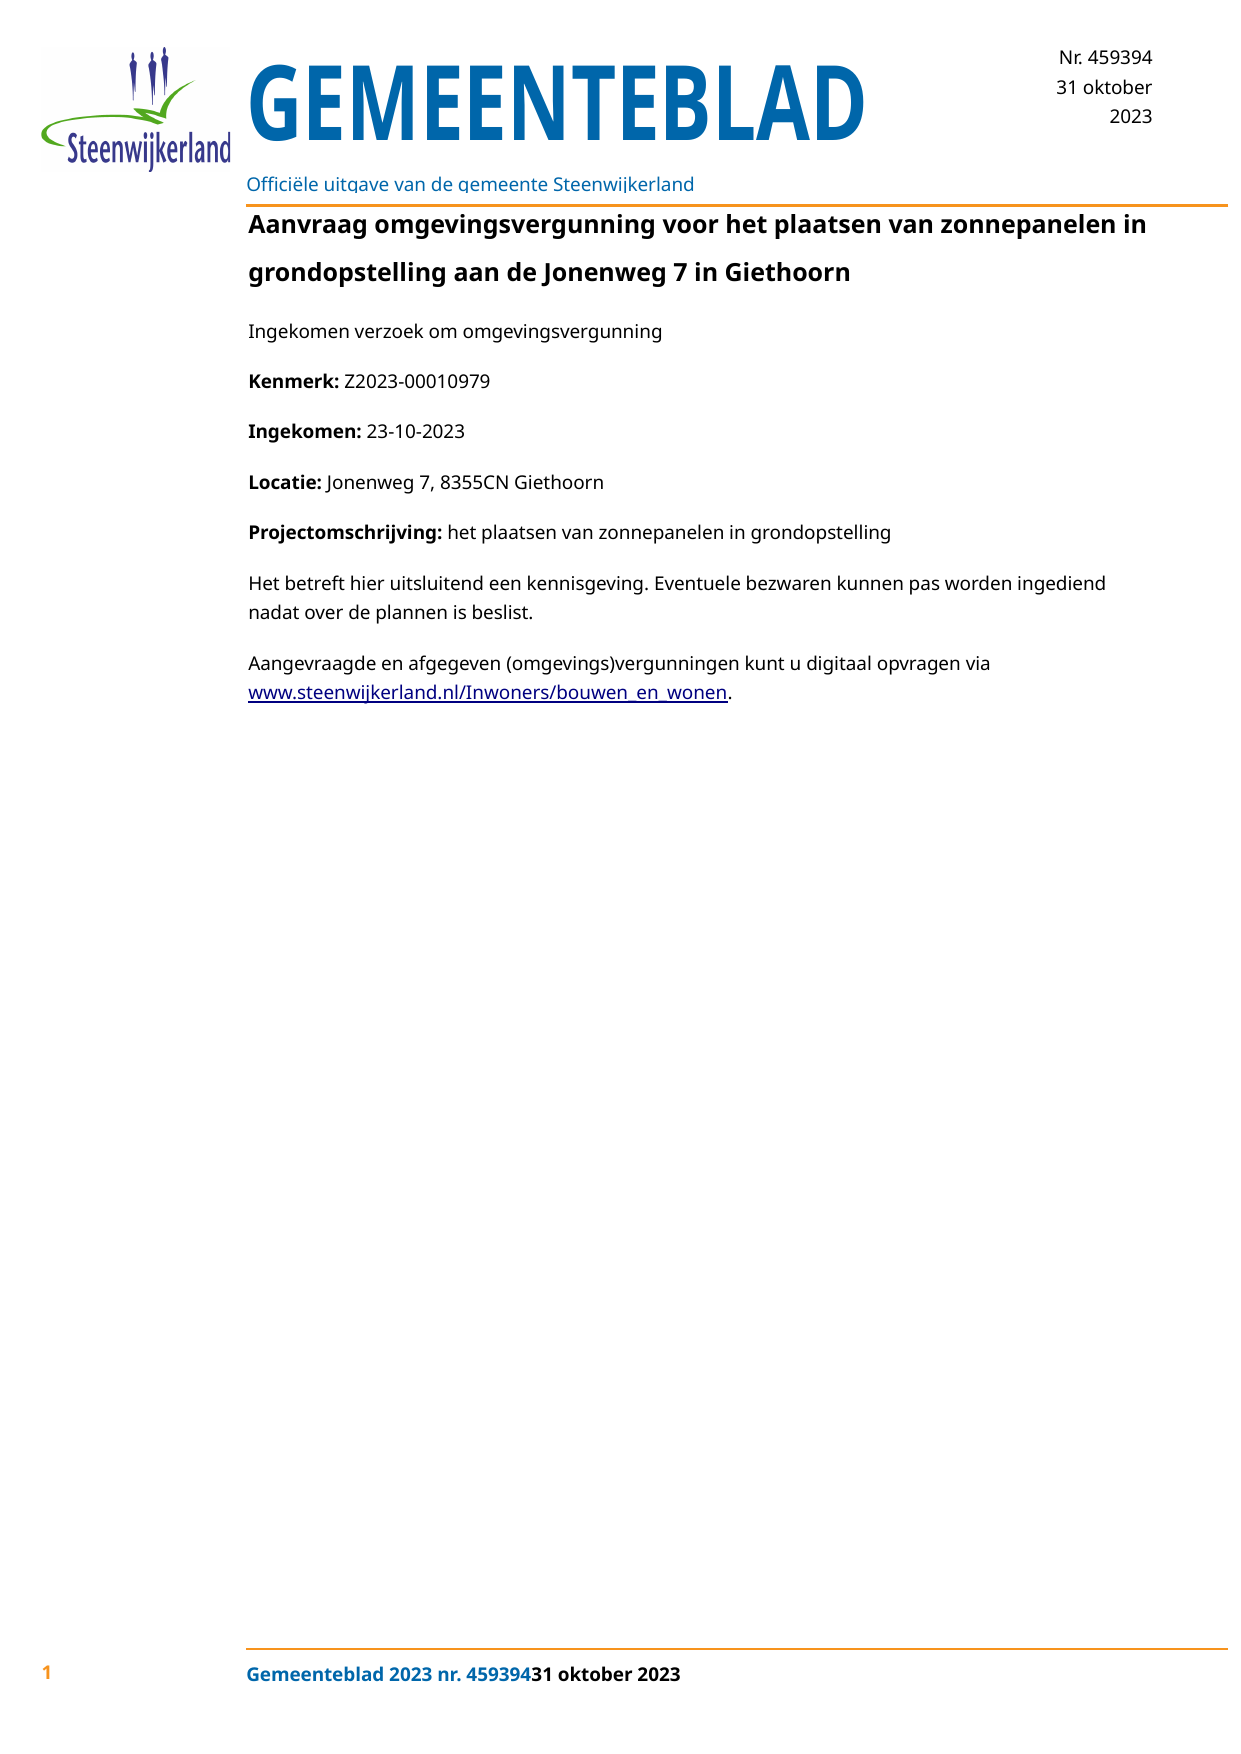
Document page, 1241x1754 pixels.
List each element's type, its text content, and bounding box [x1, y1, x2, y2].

picture [41, 47, 231, 172]
text Kenmerk: Z2023-00010979 [248, 368, 1152, 394]
text Projectomschrijving: het plaatsen van zonnepanelen in grondopstelling [248, 519, 1152, 545]
text Locatie: Jonenweg 7, 8355CN Giethoorn [248, 469, 1152, 495]
text Aanvraag omgevingsvergunning voor het plaatsen van zonnepanelen in grondopstelling aan de Jonenweg 7 in Giethoorn [248, 207, 1152, 288]
text Ingekomen: 23-10-2023 [248, 419, 1152, 444]
text Aangevraagde en afgegeven (omgevings)vergunningen kunt u digitaal opvragen via www.steenwijkerland.nl/Inwoners/bouwen_en_wonen. [248, 650, 1152, 705]
text Ingekomen verzoek om omgevingsvergunning [248, 318, 1152, 344]
text Het betreft hier uitsluitend een kennisgeving. Eventuele bezwaren kunnen pas worden ingediend nadat over de plannen is beslist. [248, 570, 1152, 625]
